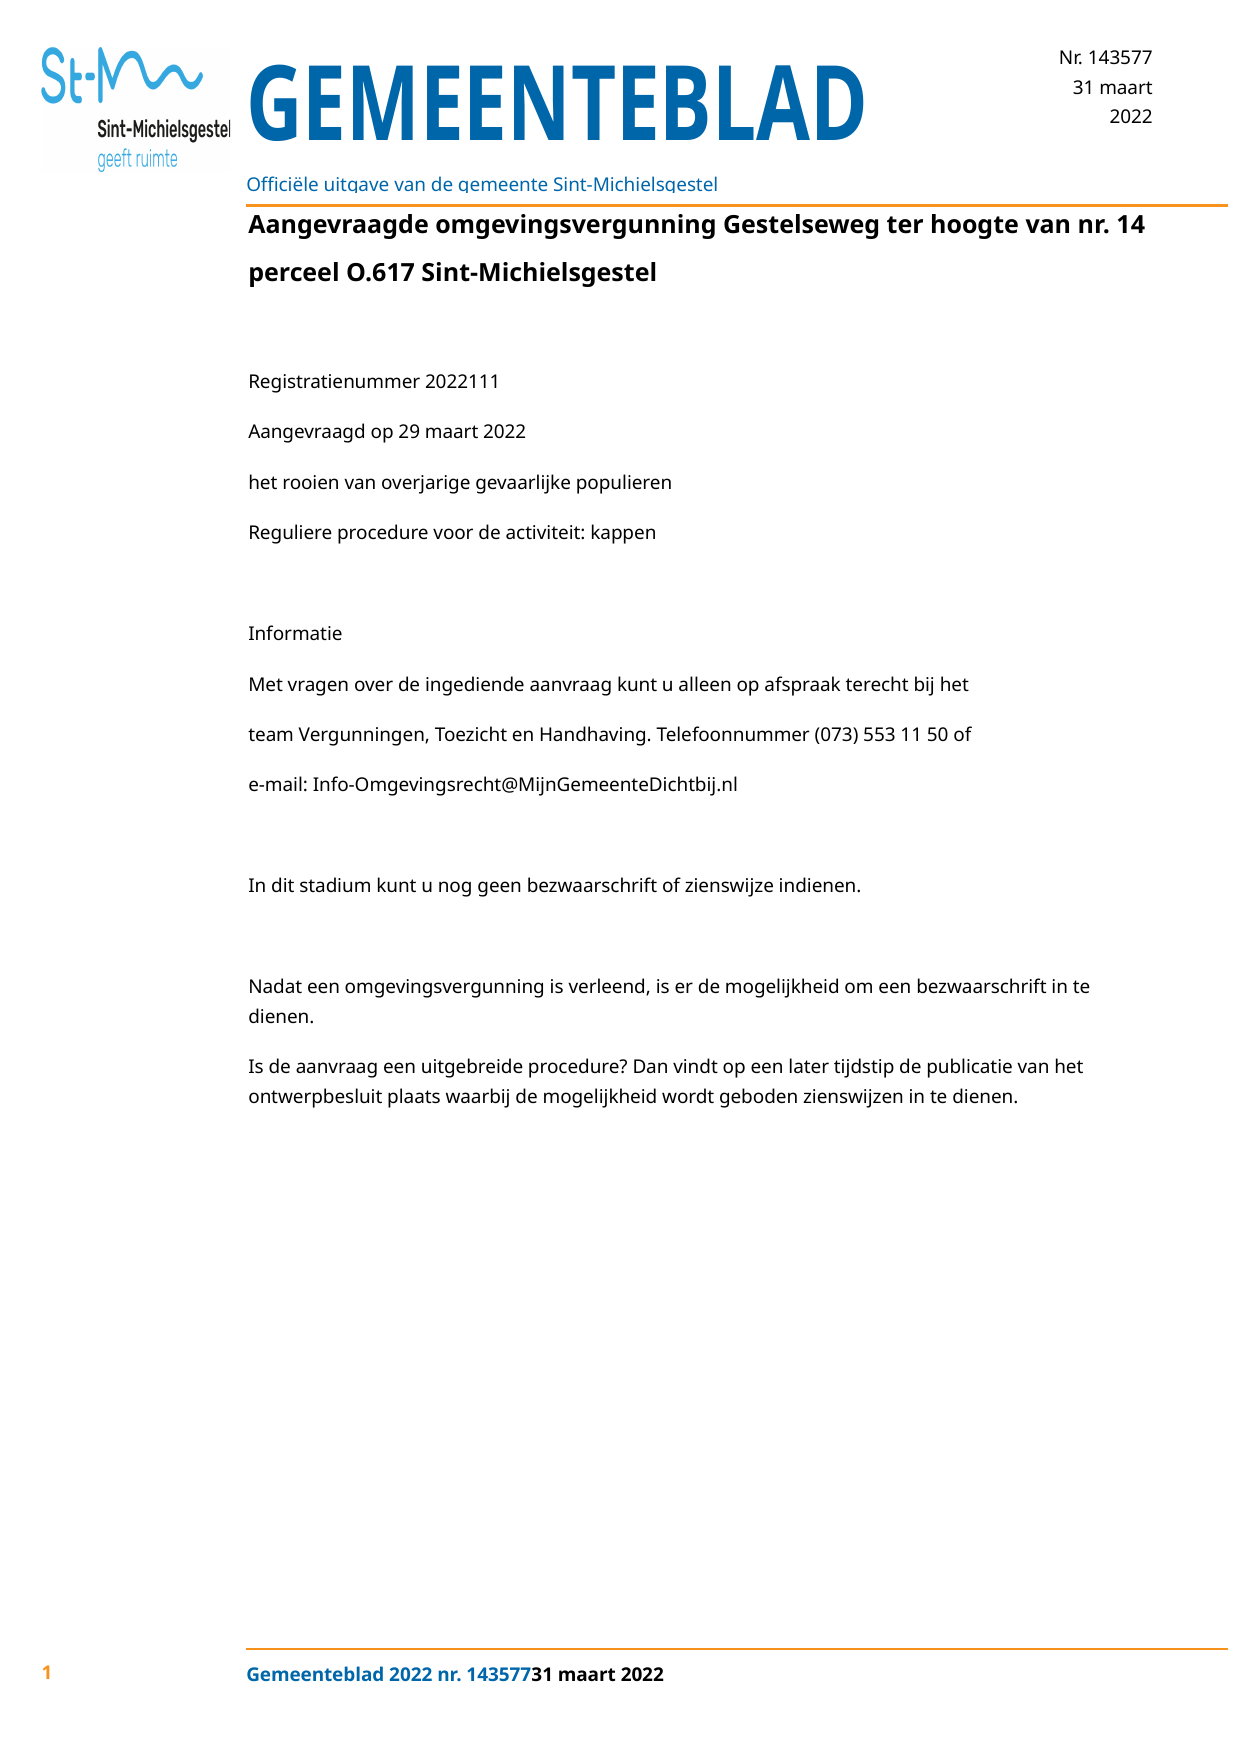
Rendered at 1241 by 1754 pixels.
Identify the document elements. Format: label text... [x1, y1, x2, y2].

text e-mail: Info-Omgevingsrecht@MijnGemeenteDichtbij.nl [248, 772, 1152, 797]
text Aangevraagde omgevingsvergunning Gestelseweg ter hoogte van nr. 14 perceel O.617 Sint-Michielsgestel [248, 207, 1152, 288]
text het rooien van overjarige gevaarlijke populieren [248, 469, 1152, 495]
text team Vergunningen, Toezicht en Handhaving. Telefoonnummer (073) 553 11 50 of [248, 721, 1152, 747]
text Informatie [248, 620, 1152, 646]
picture [41, 47, 231, 172]
text Is de aanvraag een uitgebreide procedure? Dan vindt op een later tijdstip de publicatie van het ontwerpbesluit plaats waarbij de mogelijkheid wordt geboden zienswijzen in te dienen. [248, 1053, 1152, 1109]
text Registratienummer 2022111 [248, 368, 1152, 394]
text Met vragen over de ingediende aanvraag kunt u alleen op afspraak terecht bij het [248, 671, 1152, 697]
text Reguliere procedure voor de activiteit: kappen [248, 519, 1152, 545]
text Aangevraagd op 29 maart 2022 [248, 419, 1152, 444]
text In dit stadium kunt u nog geen bezwaarschrift of zienswijze indienen. [248, 872, 1152, 898]
text Nadat een omgevingsvergunning is verleend, is er de mogelijkheid om een bezwaarschrift in te dienen. [248, 973, 1152, 1029]
